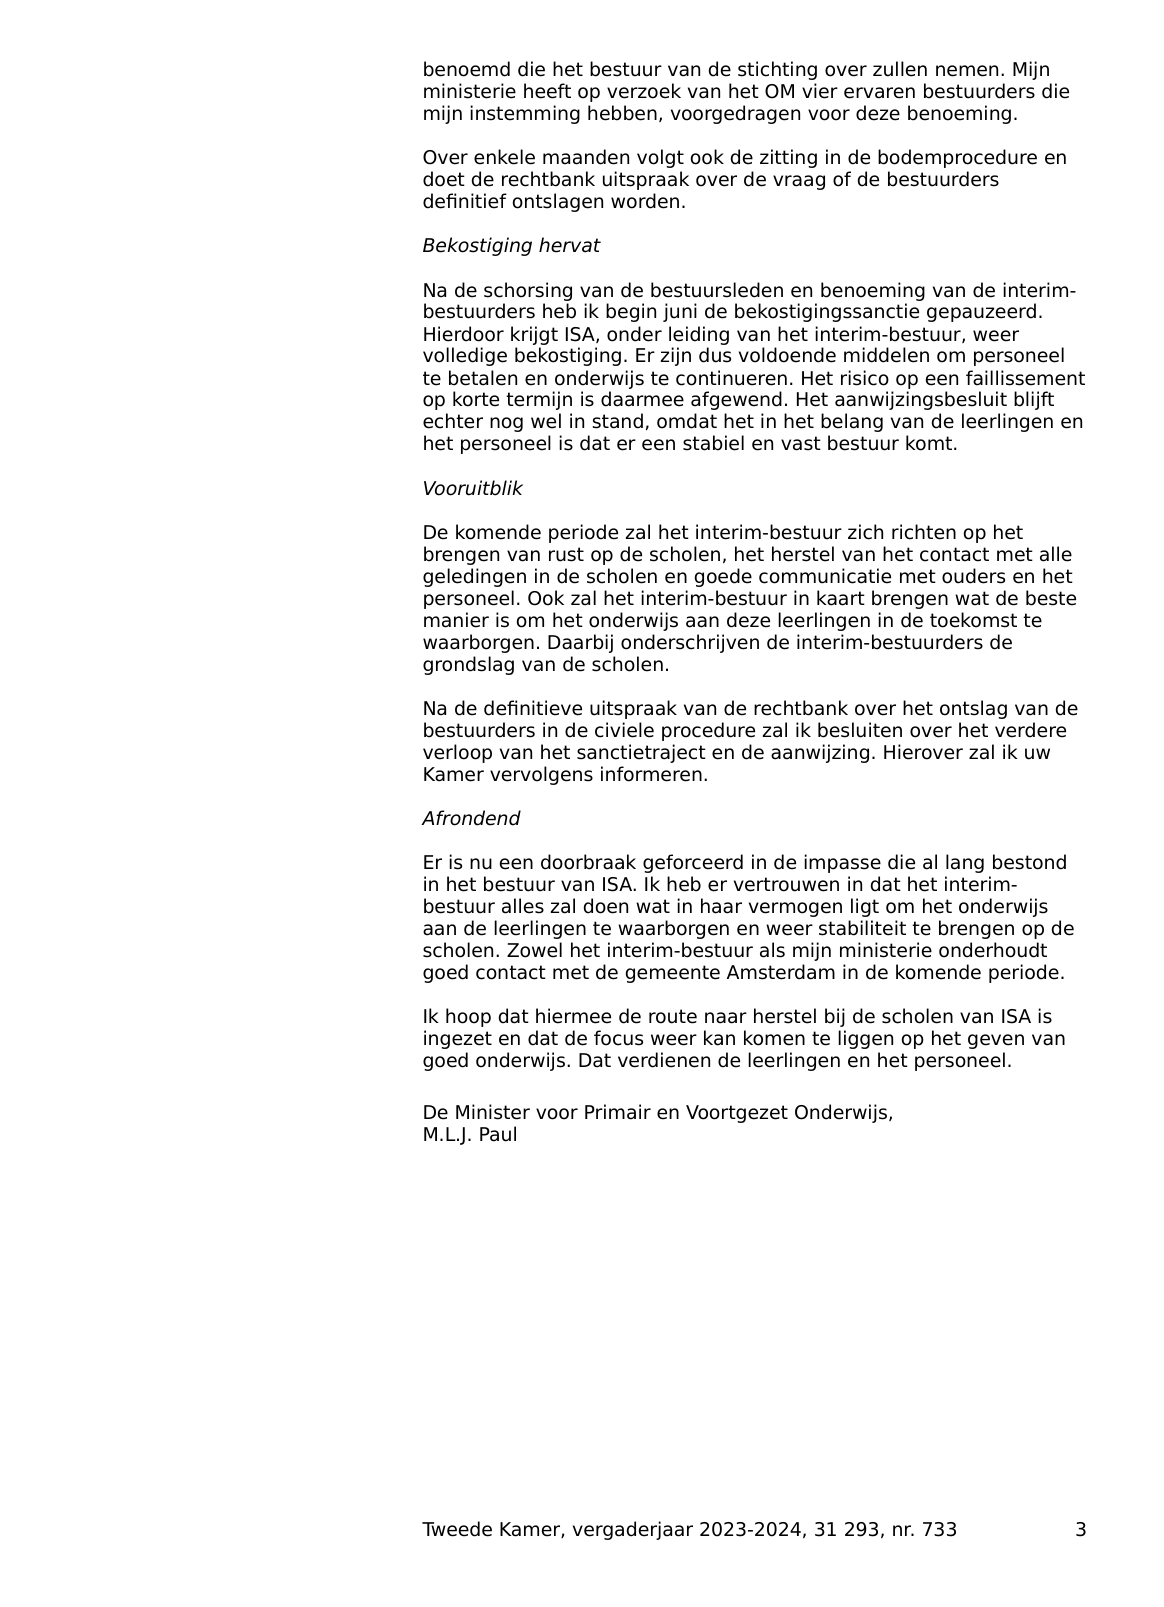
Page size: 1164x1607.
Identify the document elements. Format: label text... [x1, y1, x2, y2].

subtitle Bekostiging hervat [422, 235, 1087, 257]
text Na de schorsing van de bestuursleden en benoeming van de interim-bestuurders heb ik begin juni de bekostigingssanctie gepauzeerd. Hierdoor krijgt ISA, onder leiding van het interim-bestuur, weer volledige bekostiging. Er zijn dus voldoende middelen om personeel te betalen en onderwijs te continueren. Het risico op een faillissement op korte termijn is daarmee afgewend. Het aanwijzingsbesluit blijft echter nog wel in stand, omdat het in het belang van de leerlingen en het personeel is dat er een stabiel en vast bestuur komt. [422, 279, 1087, 455]
subtitle Afrondend [422, 808, 1087, 830]
text Ik hoop dat hiermee de route naar herstel bij de scholen van ISA is ingezet en dat de focus weer kan komen te liggen op het geven van goed onderwijs. Dat verdienen de leerlingen en het personeel. [422, 1006, 1087, 1072]
text Na de definitieve uitspraak van de rechtbank over het ontslag van de bestuurders in de civiele procedure zal ik besluiten over het verdere verloop van het sanctietraject en de aanwijzing. Hierover zal ik uw Kamer vervolgens informeren. [422, 698, 1087, 786]
subtitle Vooruitblik [422, 477, 1087, 499]
text benoemd die het bestuur van de stichting over zullen nemen. Mijn ministerie heeft op verzoek van het OM vier ervaren bestuurders die mijn instemming hebben, voorgedragen voor deze benoeming. [422, 59, 1087, 125]
text Over enkele maanden volgt ook de zitting in de bodemprocedure en doet de rechtbank uitspraak over de vraag of de bestuurders definitief ontslagen worden. [422, 147, 1087, 213]
text De komende periode zal het interim-bestuur zich richten op het brengen van rust op de scholen, het herstel van het contact met alle geledingen in de scholen en goede communicatie met ouders en het personeel. Ook zal het interim-bestuur in kaart brengen wat de beste manier is om het onderwijs aan deze leerlingen in de toekomst te waarborgen. Daarbij onderschrijven de interim-bestuurders de grondslag van de scholen. [422, 522, 1087, 676]
text Er is nu een doorbraak geforceerd in de impasse die al lang bestond in het bestuur van ISA. Ik heb er vertrouwen in dat het interim-bestuur alles zal doen wat in haar vermogen ligt om het onderwijs aan de leerlingen te waarborgen en weer stabiliteit te brengen op de scholen. Zowel het interim-bestuur als mijn ministerie onderhoudt goed contact met de gemeente Amsterdam in de komende periode. [422, 852, 1087, 984]
text De Minister voor Primair en Voortgezet Onderwijs, M.L.J. Paul [422, 1102, 1087, 1146]
